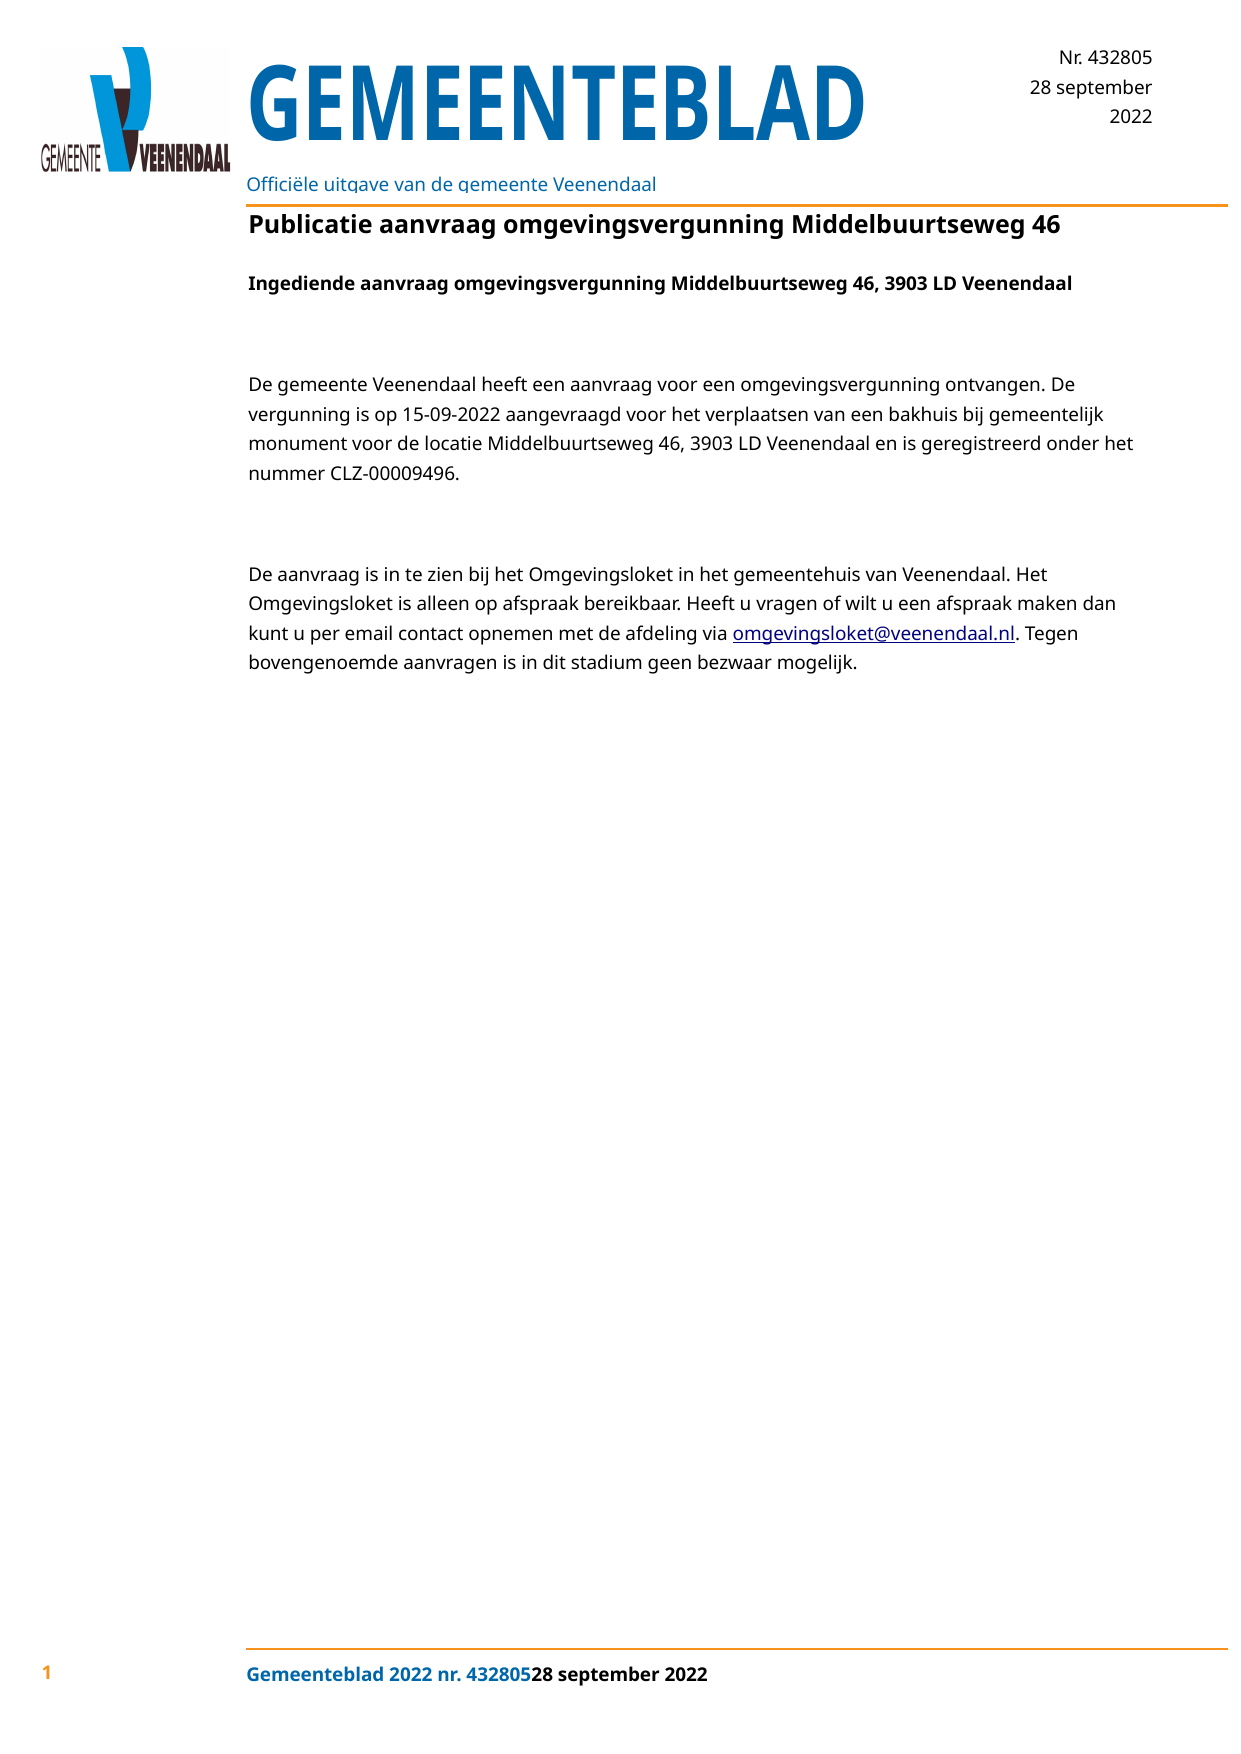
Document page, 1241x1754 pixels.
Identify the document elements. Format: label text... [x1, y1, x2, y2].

picture [41, 47, 130, 172]
picture [123, 47, 231, 172]
text Publicatie aanvraag omgevingsvergunning Middelbuurtseweg 46 [248, 207, 1152, 241]
text De aanvraag is in te zien bij het Omgevingsloket in het gemeentehuis van Veenendaal. Het Omgevingsloket is alleen op afspraak bereikbaar. Heeft u vragen of wilt u een afspraak maken dan kunt u per email contact opnemen met de afdeling via omgevingsloket@veenendaal.nl. Tegen bovengenoemde aanvragen is in dit stadium geen bezwaar mogelijk. [248, 561, 1152, 675]
text De gemeente Veenendaal heeft een aanvraag voor een omgevingsvergunning ontvangen. De vergunning is op 15-09-2022 aangevraagd voor het verplaatsen van een bakhuis bij gemeentelijk monument voor de locatie Middelbuurtseweg 46, 3903 LD Veenendaal en is geregistreerd onder het nummer CLZ-00009496. [248, 371, 1152, 486]
text Ingediende aanvraag omgevingsvergunning Middelbuurtseweg 46, 3903 LD Veenendaal [248, 270, 1152, 296]
